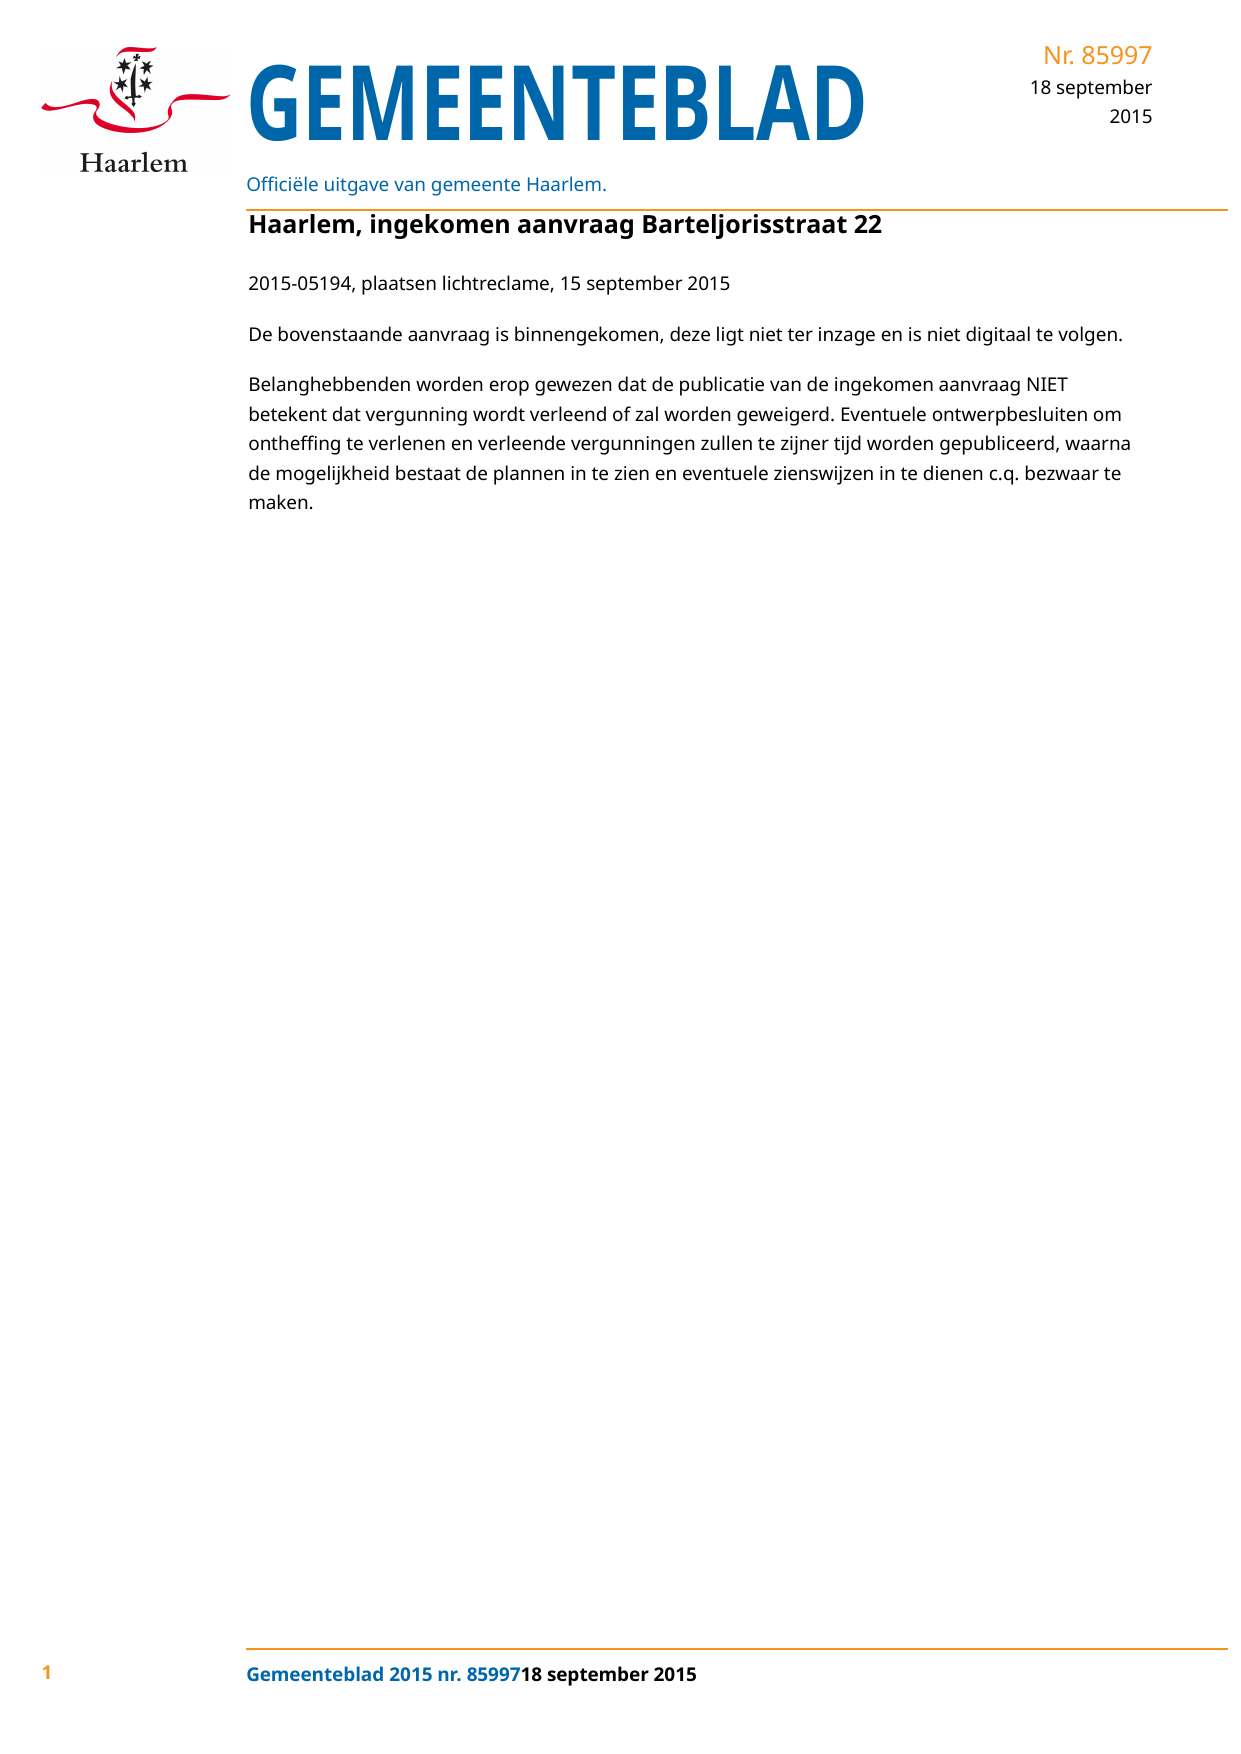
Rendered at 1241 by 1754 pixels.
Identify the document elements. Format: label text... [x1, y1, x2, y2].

text Haarlem, ingekomen aanvraag Barteljorisstraat 22 [248, 211, 1152, 241]
picture [41, 47, 231, 172]
text De bovenstaande aanvraag is binnengekomen, deze ligt niet ter inzage en is niet digitaal te volgen. [248, 321, 1152, 346]
text Belanghebbenden worden erop gewezen dat de publicatie van de ingekomen aanvraag NIET betekent dat vergunning wordt verleend of zal worden geweigerd. Eventuele ontwerpbesluiten om ontheffing te verlenen en verleende vergunningen zullen te zijner tijd worden gepubliceerd, waarna de mogelijkheid bestaat de plannen in te zien en eventuele zienswijzen in te dienen c.q. bezwaar te maken. [248, 371, 1152, 515]
text 2015-05194, plaatsen lichtreclame, 15 september 2015 [248, 270, 1152, 296]
